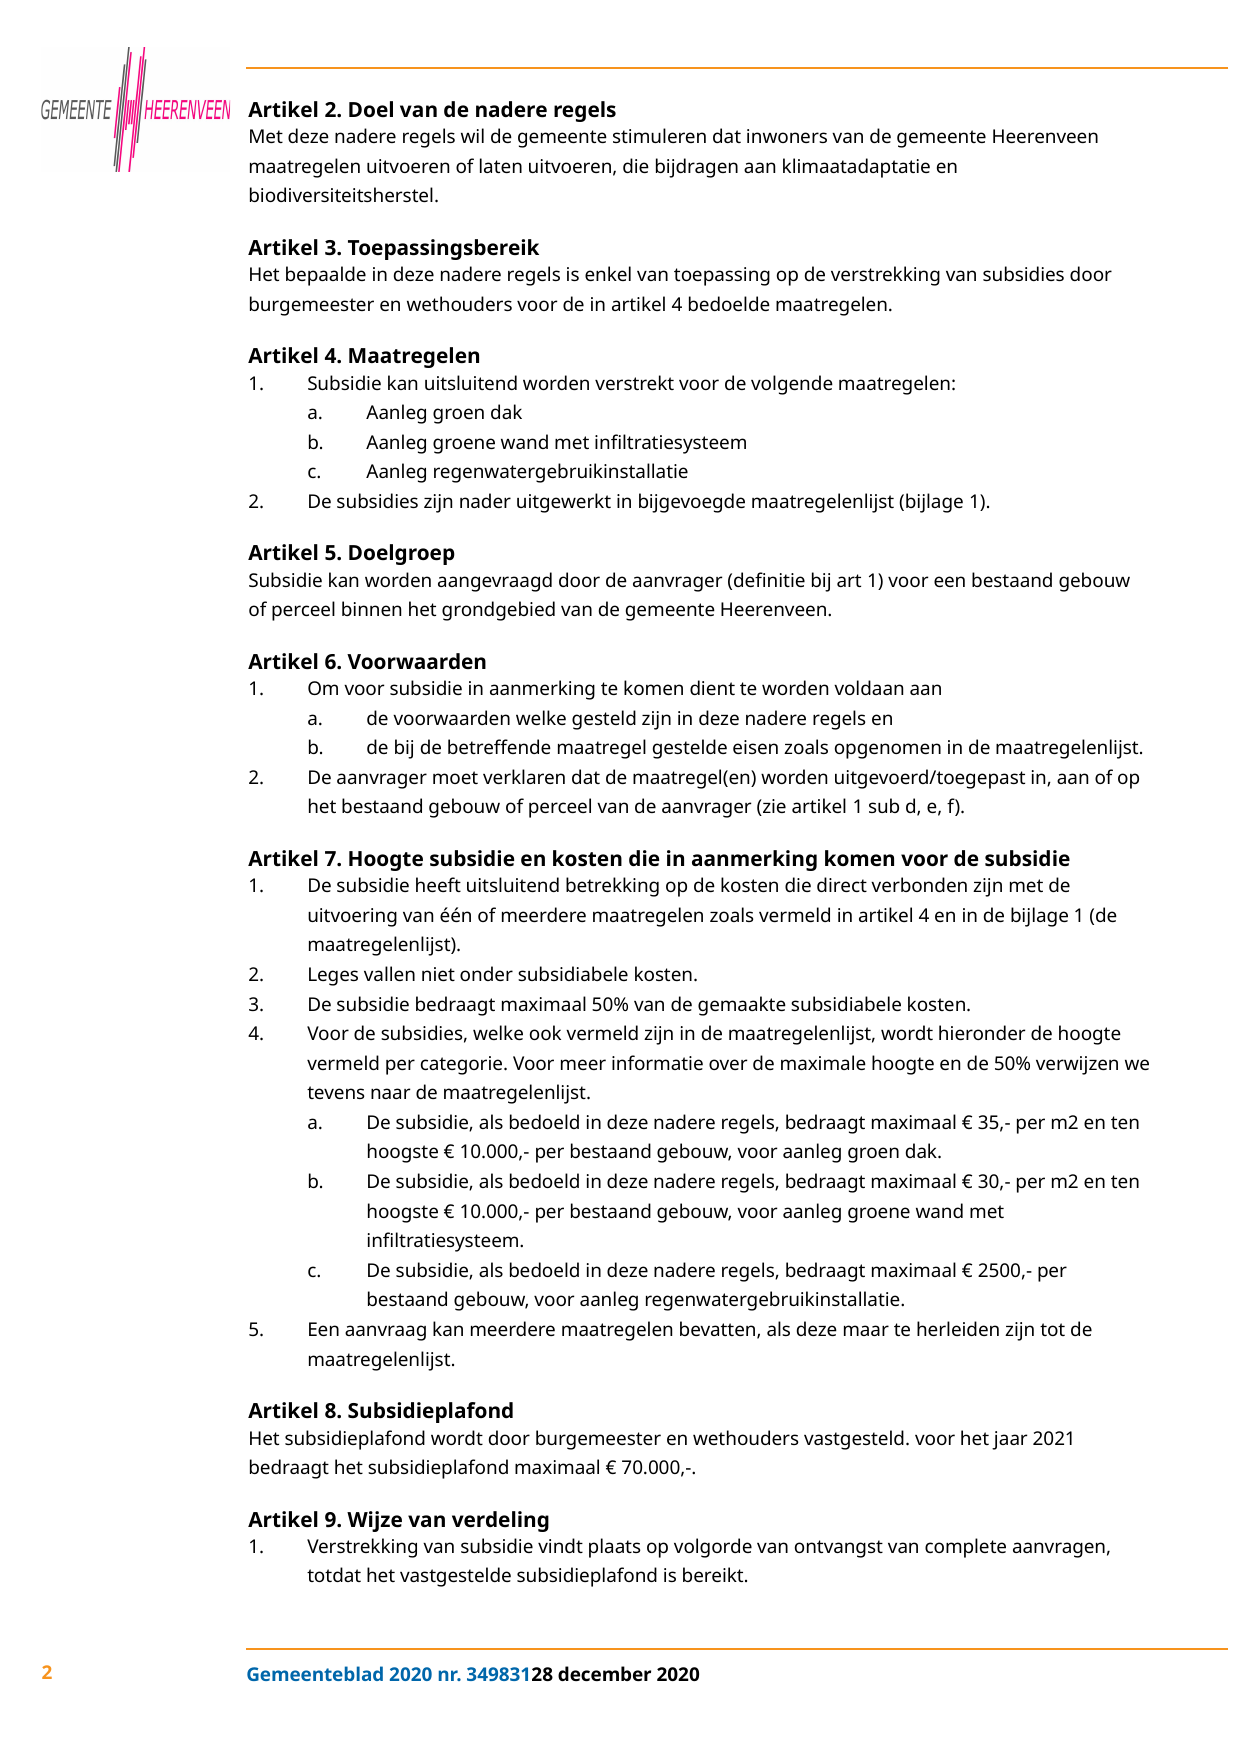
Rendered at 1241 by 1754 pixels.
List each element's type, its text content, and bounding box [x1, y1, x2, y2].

text Artikel 9. Wijze van verdeling [248, 1505, 1152, 1533]
list Voor de subsidies, welke ook vermeld zijn in de maatregelenlijst, wordt hieronder de hoogte vermeld per categorie. Voor meer informatie over de maximale hoogte en de 50% verwijzen we tevens naar de maatregelenlijst. [248, 1020, 1152, 1105]
text Subsidie kan worden aangevraagd door de aanvrager (definitie bij art 1) voor een bestaand gebouw of perceel binnen het grondgebied van de gemeente Heerenveen. [248, 567, 1152, 622]
text Het subsidieplafond wordt door burgemeester en wethouders vastgesteld. voor het jaar 2021 bedraagt het subsidieplafond maximaal € 70.000,-. [248, 1425, 1152, 1480]
picture [41, 47, 231, 172]
list De subsidie, als bedoeld in deze nadere regels, bedraagt maximaal € 35,- per m2 en ten hoogste € 10.000,- per bestaand gebouw, voor aanleg groen dak. [307, 1109, 1152, 1164]
text Met deze nadere regels wil de gemeente stimuleren dat inwoners van de gemeente Heerenveen maatregelen uitvoeren of laten uitvoeren, die bijdragen aan klimaatadaptatie en biodiversiteitsherstel. [248, 123, 1152, 208]
text Artikel 4. Maatregelen [248, 341, 1152, 370]
text Artikel 5. Doelgroep [248, 538, 1152, 567]
list De subsidie, als bedoeld in deze nadere regels, bedraagt maximaal € 30,- per m2 en ten hoogste € 10.000,- per bestaand gebouw, voor aanleg groene wand met infiltratiesysteem. [307, 1168, 1152, 1253]
list De subsidie bedraagt maximaal 50% van de gemaakte subsidiabele kosten. [248, 991, 1152, 1017]
list Een aanvraag kan meerdere maatregelen bevatten, als deze maar te herleiden zijn tot de maatregelenlijst. [248, 1316, 1152, 1372]
list De subsidies zijn nader uitgewerkt in bijgevoegde maatregelenlijst (bijlage 1). [248, 488, 1152, 514]
list De aanvrager moet verklaren dat de maatregel(en) worden uitgevoerd/toegepast in, aan of op het bestaand gebouw of perceel van de aanvrager (zie artikel 1 sub d, e, f). [248, 764, 1152, 819]
text Artikel 8. Subsidieplafond [248, 1396, 1152, 1425]
text Het bepaalde in deze nadere regels is enkel van toepassing op de verstrekking van subsidies door burgemeester en wethouders voor de in artikel 4 bedoelde maatregelen. [248, 261, 1152, 317]
list Subsidie kan uitsluitend worden verstrekt voor de volgende maatregelen: [248, 370, 1152, 395]
list Aanleg regenwatergebruikinstallatie [307, 458, 1152, 484]
list De subsidie, als bedoeld in deze nadere regels, bedraagt maximaal € 2500,- per bestaand gebouw, voor aanleg regenwatergebruikinstallatie. [307, 1257, 1152, 1312]
list Aanleg groen dak [307, 399, 1152, 425]
text Artikel 7. Hoogte subsidie en kosten die in aanmerking komen voor de subsidie [248, 844, 1152, 872]
list de bij de betreffende maatregel gestelde eisen zoals opgenomen in de maatregelenlijst. [307, 734, 1152, 760]
list de voorwaarden welke gesteld zijn in deze nadere regels en [307, 705, 1152, 731]
list De subsidie heeft uitsluitend betrekking op de kosten die direct verbonden zijn met de uitvoering van één of meerdere maatregelen zoals vermeld in artikel 4 en in de bijlage 1 (de maatregelenlijst). [248, 872, 1152, 957]
text Artikel 2. Doel van de nadere regels [248, 95, 1152, 123]
text Artikel 3. Toepassingsbereik [248, 233, 1152, 261]
text Artikel 6. Voorwaarden [248, 647, 1152, 675]
list Om voor subsidie in aanmerking te komen dient te worden voldaan aan [248, 675, 1152, 701]
list Aanleg groene wand met infiltratiesysteem [307, 429, 1152, 454]
list Verstrekking van subsidie vindt plaats op volgorde van ontvangst van complete aanvragen, totdat het vastgestelde subsidieplafond is bereikt. [248, 1533, 1152, 1588]
list Leges vallen niet onder subsidiabele kosten. [248, 961, 1152, 987]
